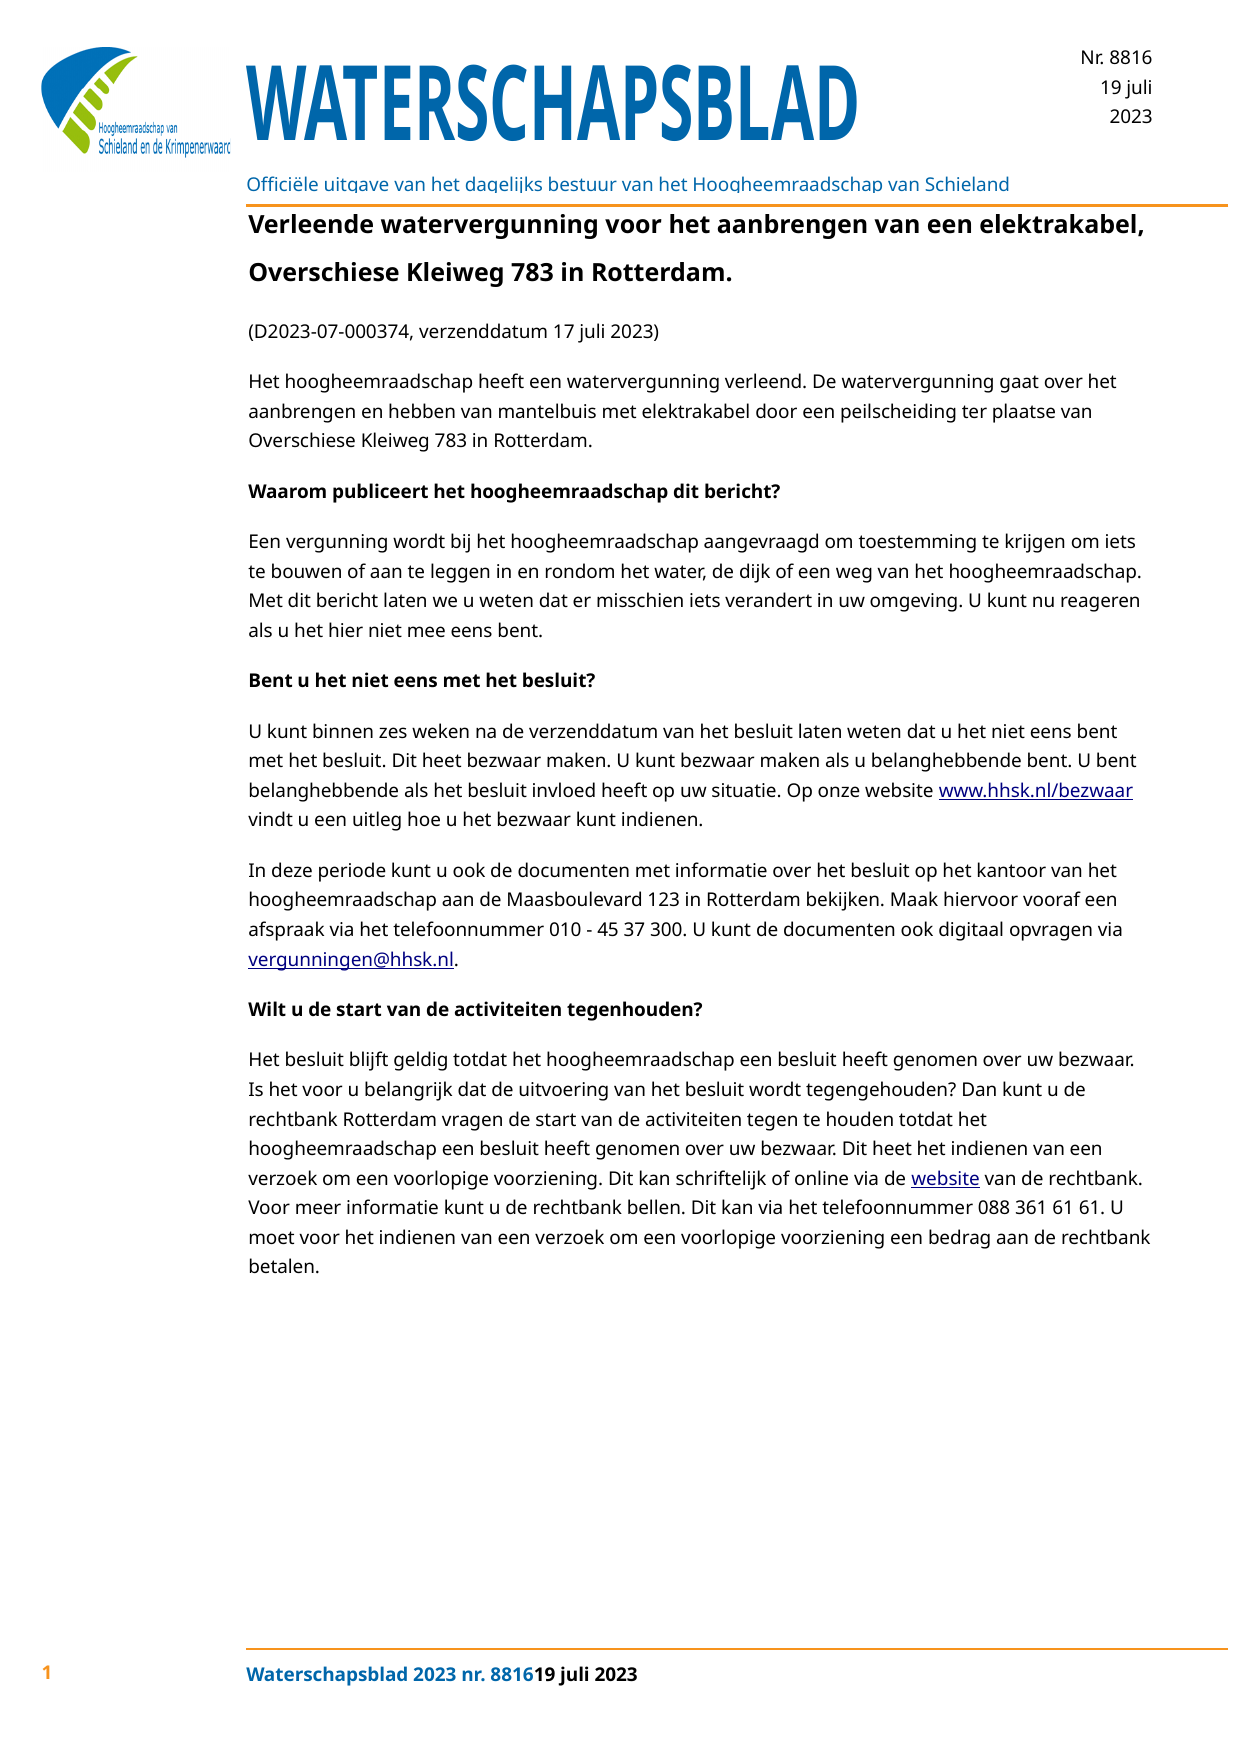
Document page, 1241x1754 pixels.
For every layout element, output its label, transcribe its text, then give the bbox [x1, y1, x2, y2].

text Het besluit blijft geldig totdat het hoogheemraadschap een besluit heeft genomen over uw bezwaar. Is het voor u belangrijk dat de uitvoering van het besluit wordt tegengehouden? Dan kunt u de rechtbank Rotterdam vragen de start van de activiteiten tegen te houden totdat het hoogheemraadschap een besluit heeft genomen over uw bezwaar. Dit heet het indienen van een verzoek om een voorlopige voorziening. Dit kan schriftelijk of online via de website van de rechtbank. Voor meer informatie kunt u de rechtbank bellen. Dit kan via het telefoonnummer 088 361 61 61. U moet voor het indienen van een verzoek om een voorlopige voorziening een bedrag aan de rechtbank betalen. [248, 1047, 1152, 1279]
text Verleende watervergunning voor het aanbrengen van een elektrakabel, Overschiese Kleiweg 783 in Rotterdam. [248, 207, 1152, 288]
text (D2023-07-000374, verzenddatum 17 juli 2023) [248, 318, 1152, 344]
picture [41, 47, 231, 172]
text U kunt binnen zes weken na de verzenddatum van het besluit laten weten dat u het niet eens bent met het besluit. Dit heet bezwaar maken. U kunt bezwaar maken als u belanghebbende bent. U bent belanghebbende als het besluit invloed heeft op uw situatie. Op onze website www.hhsk.nl/bezwaar vindt u een uitleg hoe u het bezwaar kunt indienen. [248, 718, 1152, 832]
text Het hoogheemraadschap heeft een watervergunning verleend. De watervergunning gaat over het aanbrengen en hebben van mantelbuis met elektrakabel door een peilscheiding ter plaatse van Overschiese Kleiweg 783 in Rotterdam. [248, 368, 1152, 453]
text Een vergunning wordt bij het hoogheemraadschap aangevraagd om toestemming te krijgen om iets te bouwen of aan te leggen in en rondom het water, de dijk of een weg van het hoogheemraadschap. Met dit bericht laten we u weten dat er misschien iets verandert in uw omgeving. U kunt nu reageren als u het hier niet mee eens bent. [248, 528, 1152, 643]
text Wilt u de start van de activiteiten tegenhouden? [248, 996, 1152, 1022]
text Bent u het niet eens met het besluit? [248, 667, 1152, 693]
text Waarom publiceert het hoogheemraadschap dit bericht? [248, 478, 1152, 504]
text In deze periode kunt u ook de documenten met informatie over het besluit op het kantoor van het hoogheemraadschap aan de Maasboulevard 123 in Rotterdam bekijken. Maak hiervoor vooraf een afspraak via het telefoonnummer 010 - 45 37 300. U kunt de documenten ook digitaal opvragen via vergunningen@hhsk.nl. [248, 857, 1152, 972]
